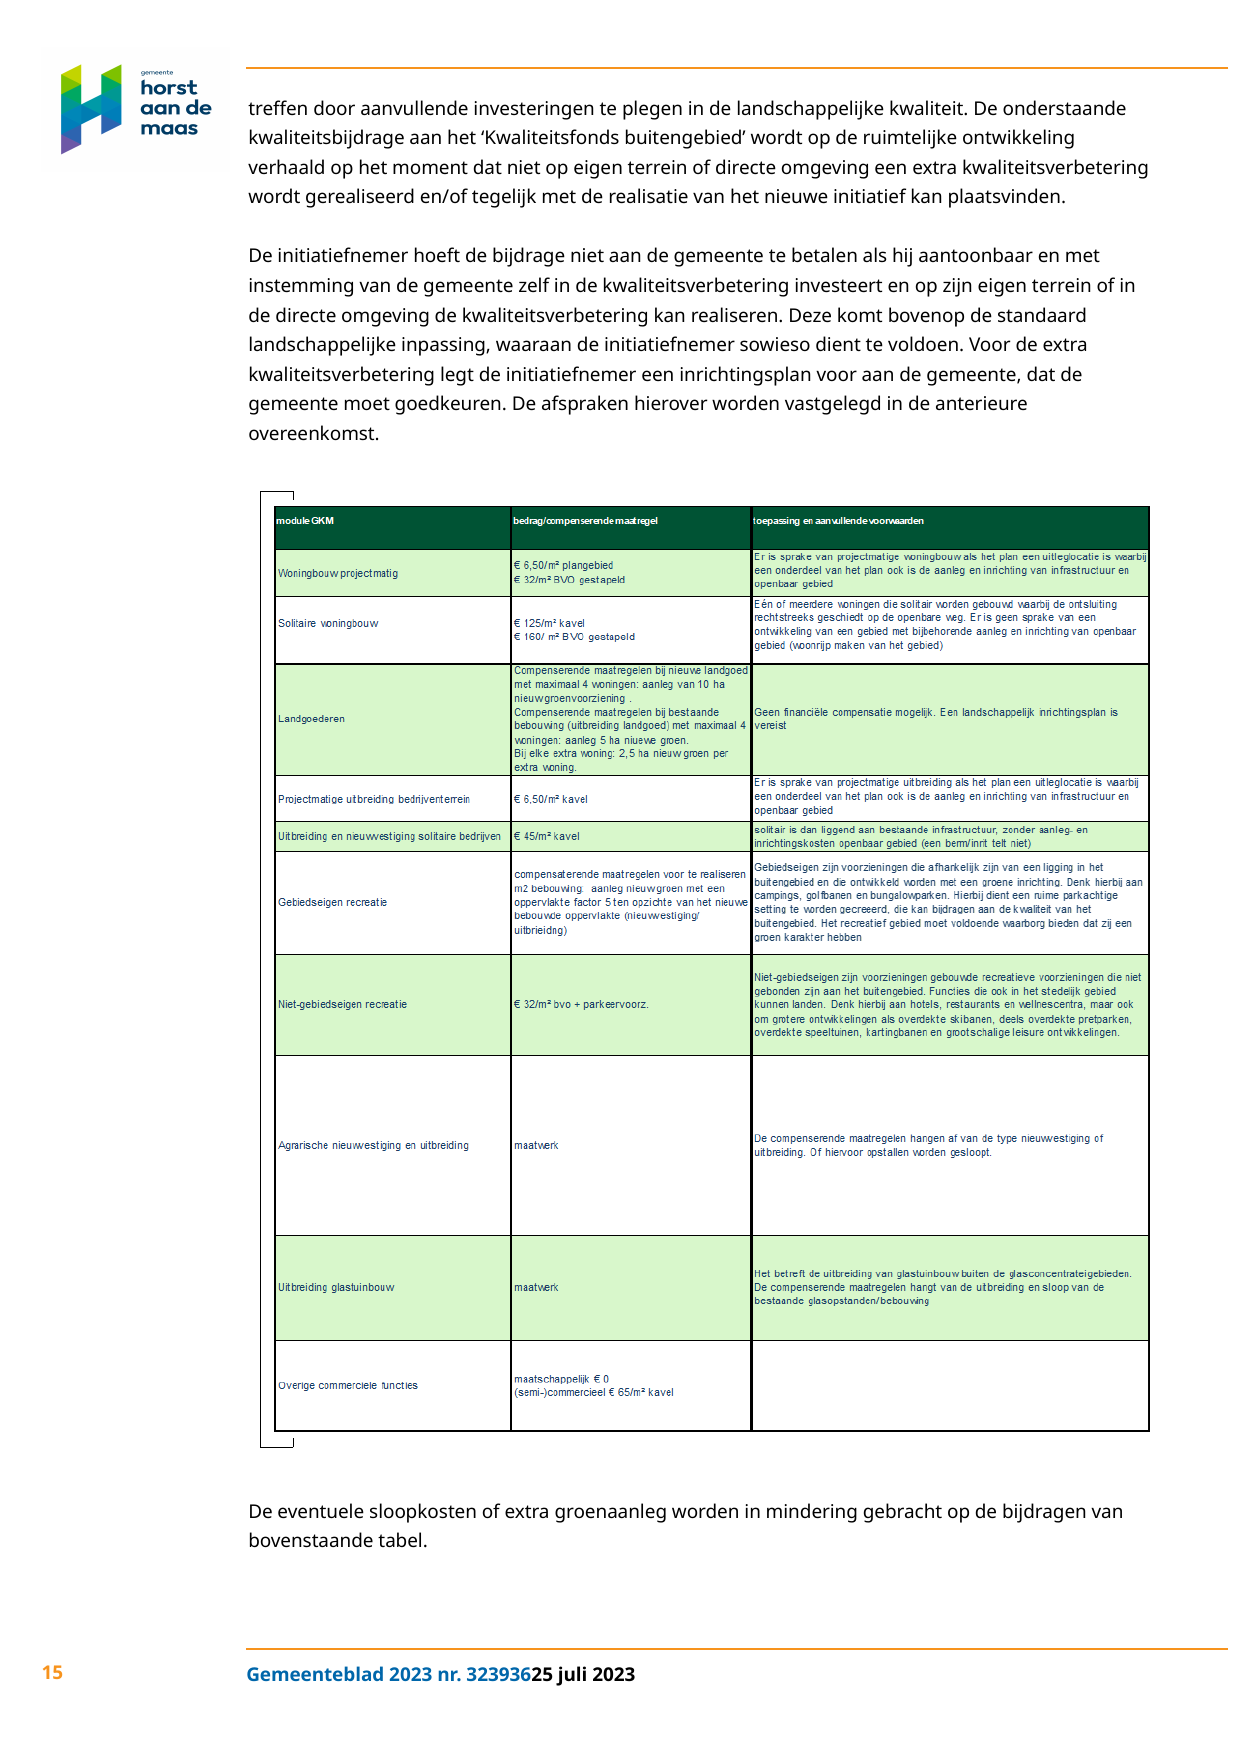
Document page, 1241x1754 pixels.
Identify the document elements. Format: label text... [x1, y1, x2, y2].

picture [268, 500, 1155, 1438]
text De initiatiefnemer hoeft de bijdrage niet aan de gemeente te betalen als hij aantoonbaar en met instemming van de gemeente zelf in de kwaliteitsverbetering investeert en op zijn eigen terrein of in de directe omgeving de kwaliteitsverbetering kan realiseren. Deze komt bovenop de standaard landschappelijke inpassing, waaraan de initiatiefnemer sowieso dient te voldoen. Voor de extra kwaliteitsverbetering legt de initiatiefnemer een inrichtingsplan voor aan de gemeente, dat de gemeente moet goedkeuren. De afspraken hierover worden vastgelegd in de anterieure overeenkomst. [248, 243, 1152, 446]
text treffen door aanvullende investeringen te plegen in de landschappelijke kwaliteit. De onderstaande kwaliteitsbijdrage aan het ‘Kwaliteitsfonds buitengebied’ wordt op de ruimtelijke ontwikkeling verhaald op het moment dat niet op eigen terrein of directe omgeving een extra kwaliteitsverbetering wordt gerealiseerd en/of tegelijk met de realisatie van het nieuwe initiatief kan plaatsvinden. [248, 95, 1152, 209]
text De eventuele sloopkosten of extra groenaanleg worden in mindering gebracht op de bijdragen van bovenstaande tabel. [248, 1498, 1152, 1553]
picture [41, 47, 231, 172]
